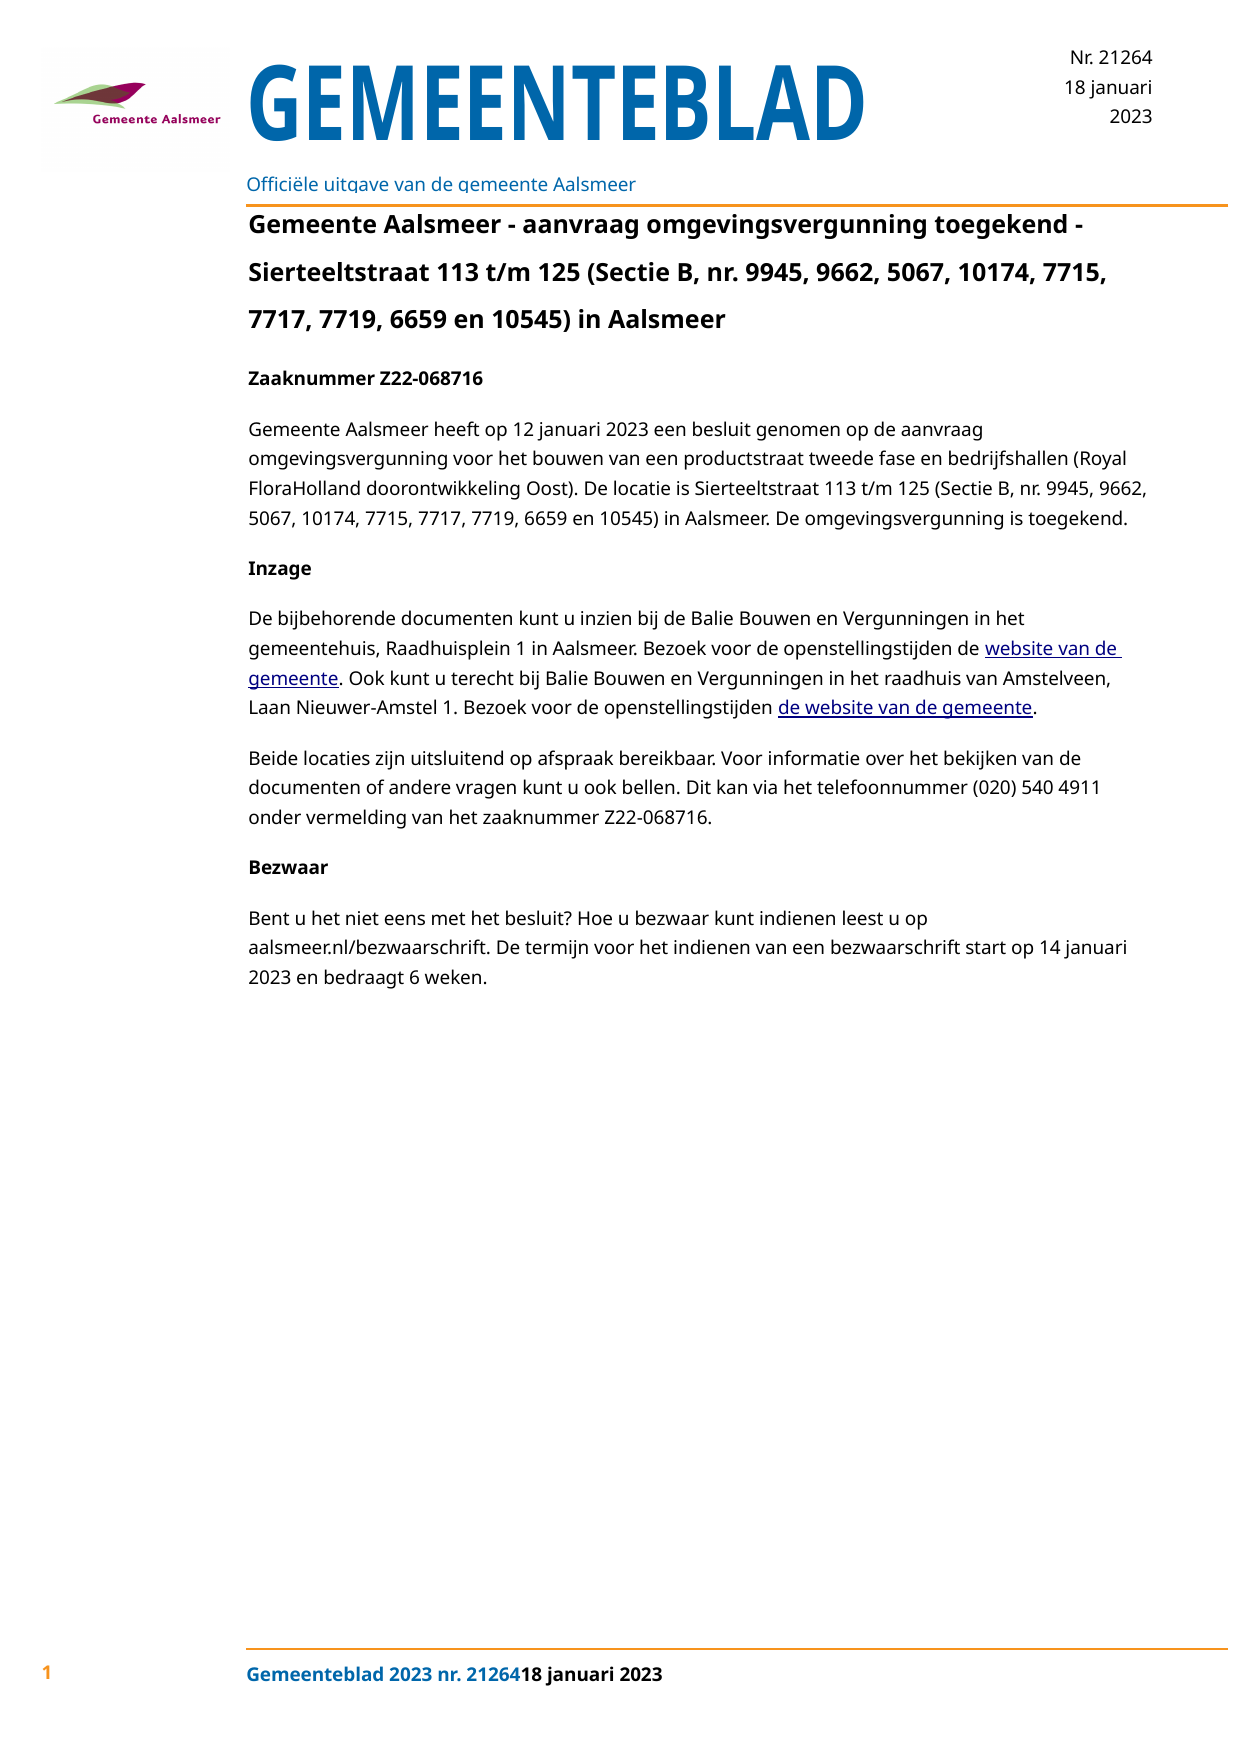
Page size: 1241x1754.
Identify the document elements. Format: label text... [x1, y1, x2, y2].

text Beide locaties zijn uitsluitend op afspraak bereikbaar. Voor informatie over het bekijken van de documenten of andere vragen kunt u ook bellen. Dit kan via het telefoonnummer (020) 540 4911 onder vermelding van het zaaknummer Z22-068716. [248, 745, 1152, 829]
text Gemeente Aalsmeer - aanvraag omgevingsvergunning toegekend - Sierteeltstraat 113 t/m 125 (Sectie B, nr. 9945, 9662, 5067, 10174, 7715, 7717, 7719, 6659 en 10545) in Aalsmeer [248, 207, 1152, 336]
text De bijbehorende documenten kunt u inzien bij de Balie Bouwen en Vergunningen in het gemeentehuis, Raadhuisplein 1 in Aalsmeer. Bezoek voor de openstellingstijden de website van de gemeente. Ook kunt u terecht bij Balie Bouwen en Vergunningen in het raadhuis van Amstelveen, Laan Nieuwer-Amstel 1. Bezoek voor de openstellingstijden de website van de gemeente. [248, 606, 1152, 720]
text Bent u het niet eens met het besluit? Hoe u bezwaar kunt indienen leest u op aalsmeer.nl/bezwaarschrift. De termijn voor het indienen van een bezwaarschrift start op 14 januari 2023 en bedraagt 6 weken. [248, 905, 1152, 989]
text Bezwaar [248, 854, 1152, 880]
text Inzage [248, 555, 1152, 581]
picture [41, 47, 231, 172]
text Gemeente Aalsmeer heeft op 12 januari 2023 een besluit genomen op de aanvraag omgevingsvergunning voor het bouwen van een productstraat tweede fase en bedrijfshallen (Royal FloraHolland doorontwikkeling Oost). De locatie is Sierteeltstraat 113 t/m 125 (Sectie B, nr. 9945, 9662, 5067, 10174, 7715, 7717, 7719, 6659 en 10545) in Aalsmeer. De omgevingsvergunning is toegekend. [248, 416, 1152, 530]
text Zaaknummer Z22-068716 [248, 366, 1152, 391]
